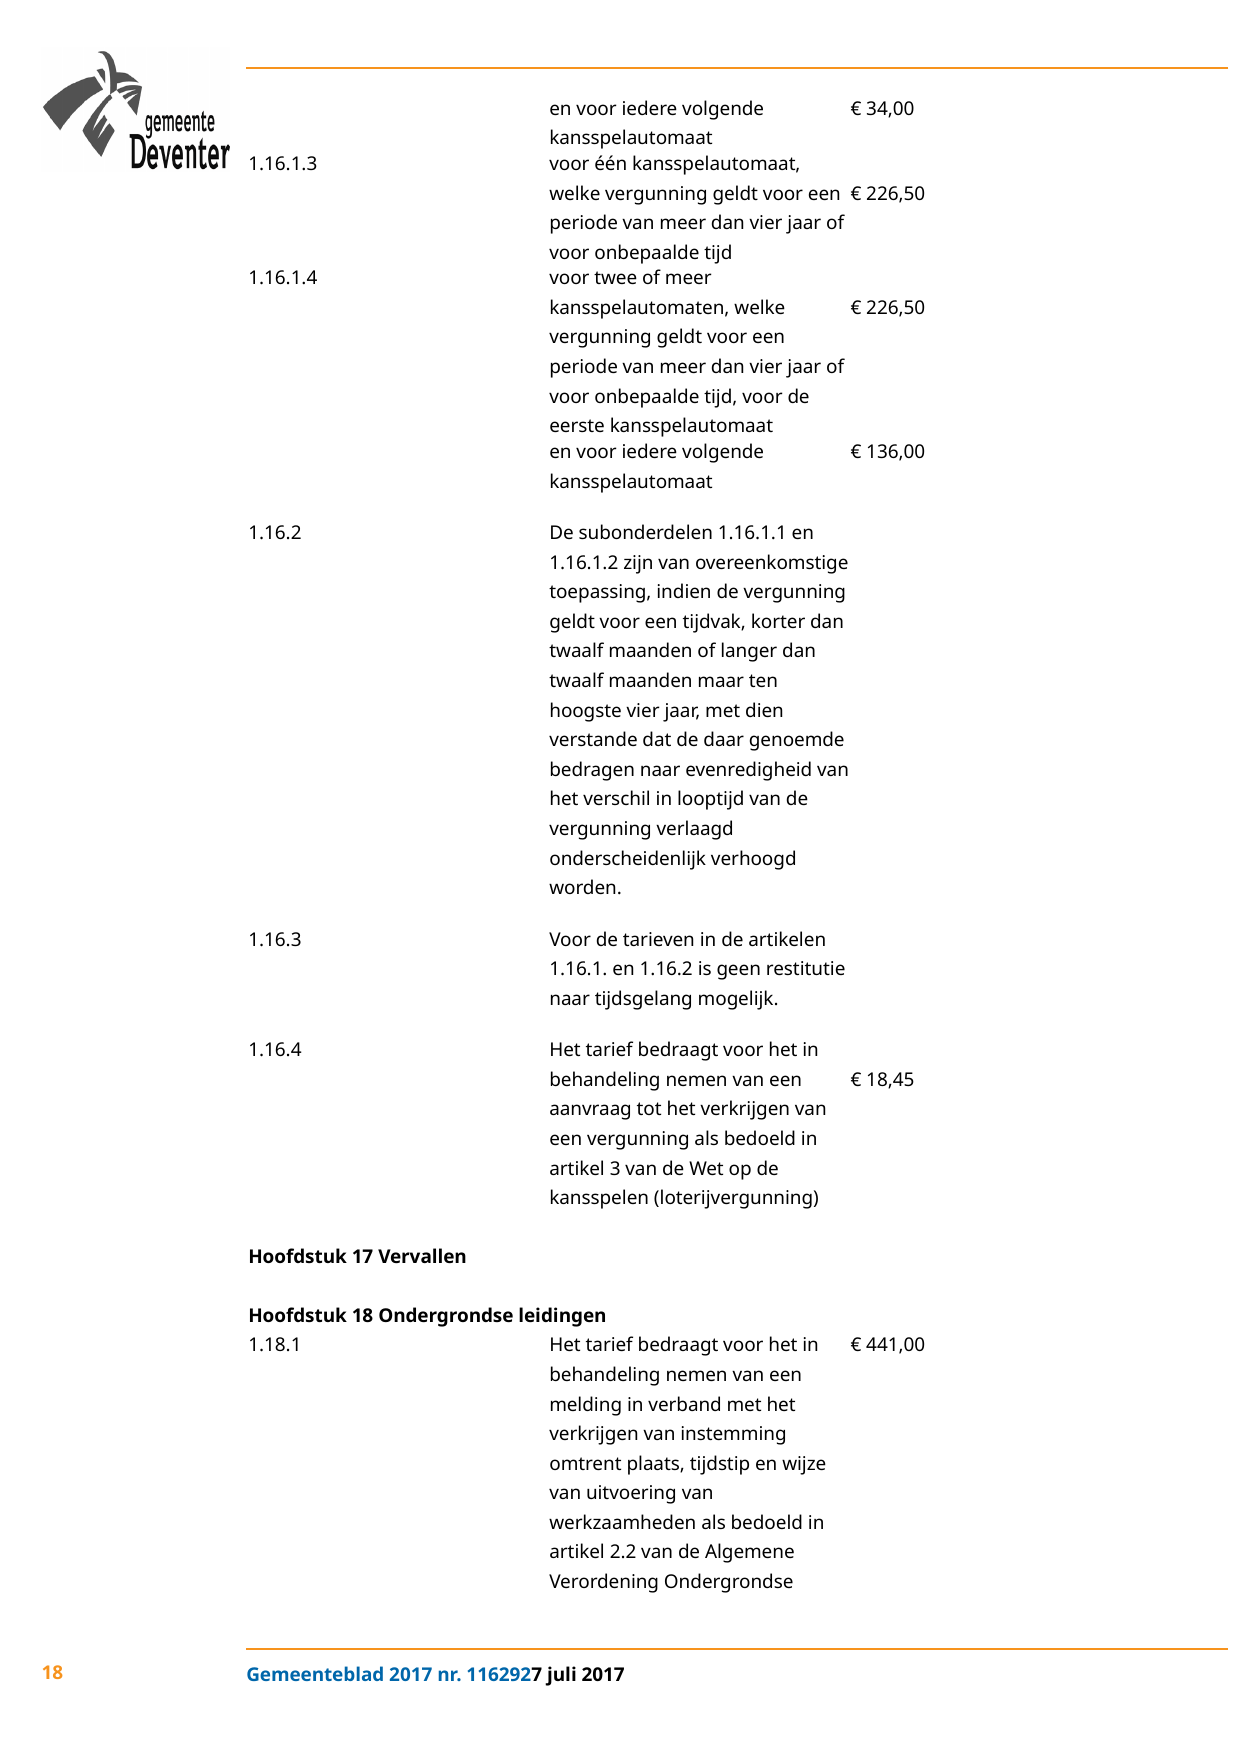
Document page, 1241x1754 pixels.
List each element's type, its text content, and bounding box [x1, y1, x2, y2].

text Hoofdstuk 18 Ondergrondse leidingen [248, 1302, 1152, 1328]
table_cell 1.16.2 [248, 519, 549, 900]
table_header 1.18.1 [248, 1332, 549, 1594]
table_cell De subonderdelen 1.16.1.1 en 1.16.1.2 zijn van overeenkomstige toepassing, indien de vergunning geldt voor een tijdvak, korter dan twaalf maanden of langer dan twaalf maanden maar ten hoogste vier jaar, met dien verstande dat de daar genoemde bedragen naar evenredigheid van het verschil in looptijd van de vergunning verlaagd onderscheidenlijk verhoogd worden. [549, 519, 850, 900]
table_cell en voor iedere volgende kansspelautomaat [549, 438, 850, 493]
table_cell en voor iedere volgende kansspelautomaat [549, 95, 850, 150]
table_cell [549, 900, 850, 926]
table_cell 1.16.1.3 [248, 150, 549, 264]
table_cell 1.16.3 [248, 926, 549, 1011]
table_cell 1.16.4 [248, 1036, 549, 1210]
table_cell € 18,45 [850, 1036, 1152, 1210]
table_cell [549, 494, 850, 519]
table_cell [850, 519, 1152, 900]
table_cell [248, 494, 549, 519]
table_cell [850, 494, 1152, 519]
table_cell [850, 900, 1152, 926]
table_cell voor twee of meer kansspelautomaten, welke vergunning geldt voor een periode van meer dan vier jaar of voor onbepaalde tijd, voor de eerste kansspelautomaat [549, 265, 850, 438]
table_cell € 226,50 [850, 150, 1152, 264]
table_cell [248, 438, 549, 493]
table_cell € 34,00 [850, 95, 1152, 150]
table_cell Het tarief bedraagt voor het in behandeling nemen van een aanvraag tot het verkrijgen van een vergunning als bedoeld in artikel 3 van de Wet op de kansspelen (loterijvergunning) [549, 1036, 850, 1210]
table_cell 1.16.1.4 [248, 265, 549, 438]
table_cell € 226,50 [850, 265, 1152, 438]
table_cell [248, 1011, 549, 1036]
table_header € 441,00 [850, 1332, 1152, 1594]
table_cell [850, 926, 1152, 1011]
table_cell [248, 95, 549, 150]
table_cell € 136,00 [850, 438, 1152, 493]
table_cell Voor de tarieven in de artikelen 1.16.1. en 1.16.2 is geen restitutie naar tijdsgelang mogelijk. [549, 926, 850, 1011]
table_cell [248, 900, 549, 926]
table_cell voor één kansspelautomaat, welke vergunning geldt voor een periode van meer dan vier jaar of voor onbepaalde tijd [549, 150, 850, 264]
table_cell [549, 1011, 850, 1036]
text Hoofdstuk 17 Vervallen [248, 1243, 1152, 1268]
picture [41, 47, 231, 172]
table_header Het tarief bedraagt voor het in behandeling nemen van een melding in verband met het verkrijgen van instemming omtrent plaats, tijdstip en wijze van uitvoering van werkzaamheden als bedoeld in artikel 2.2 van de Algemene Verordening Ondergrondse [549, 1332, 850, 1594]
table_cell [850, 1011, 1152, 1036]
